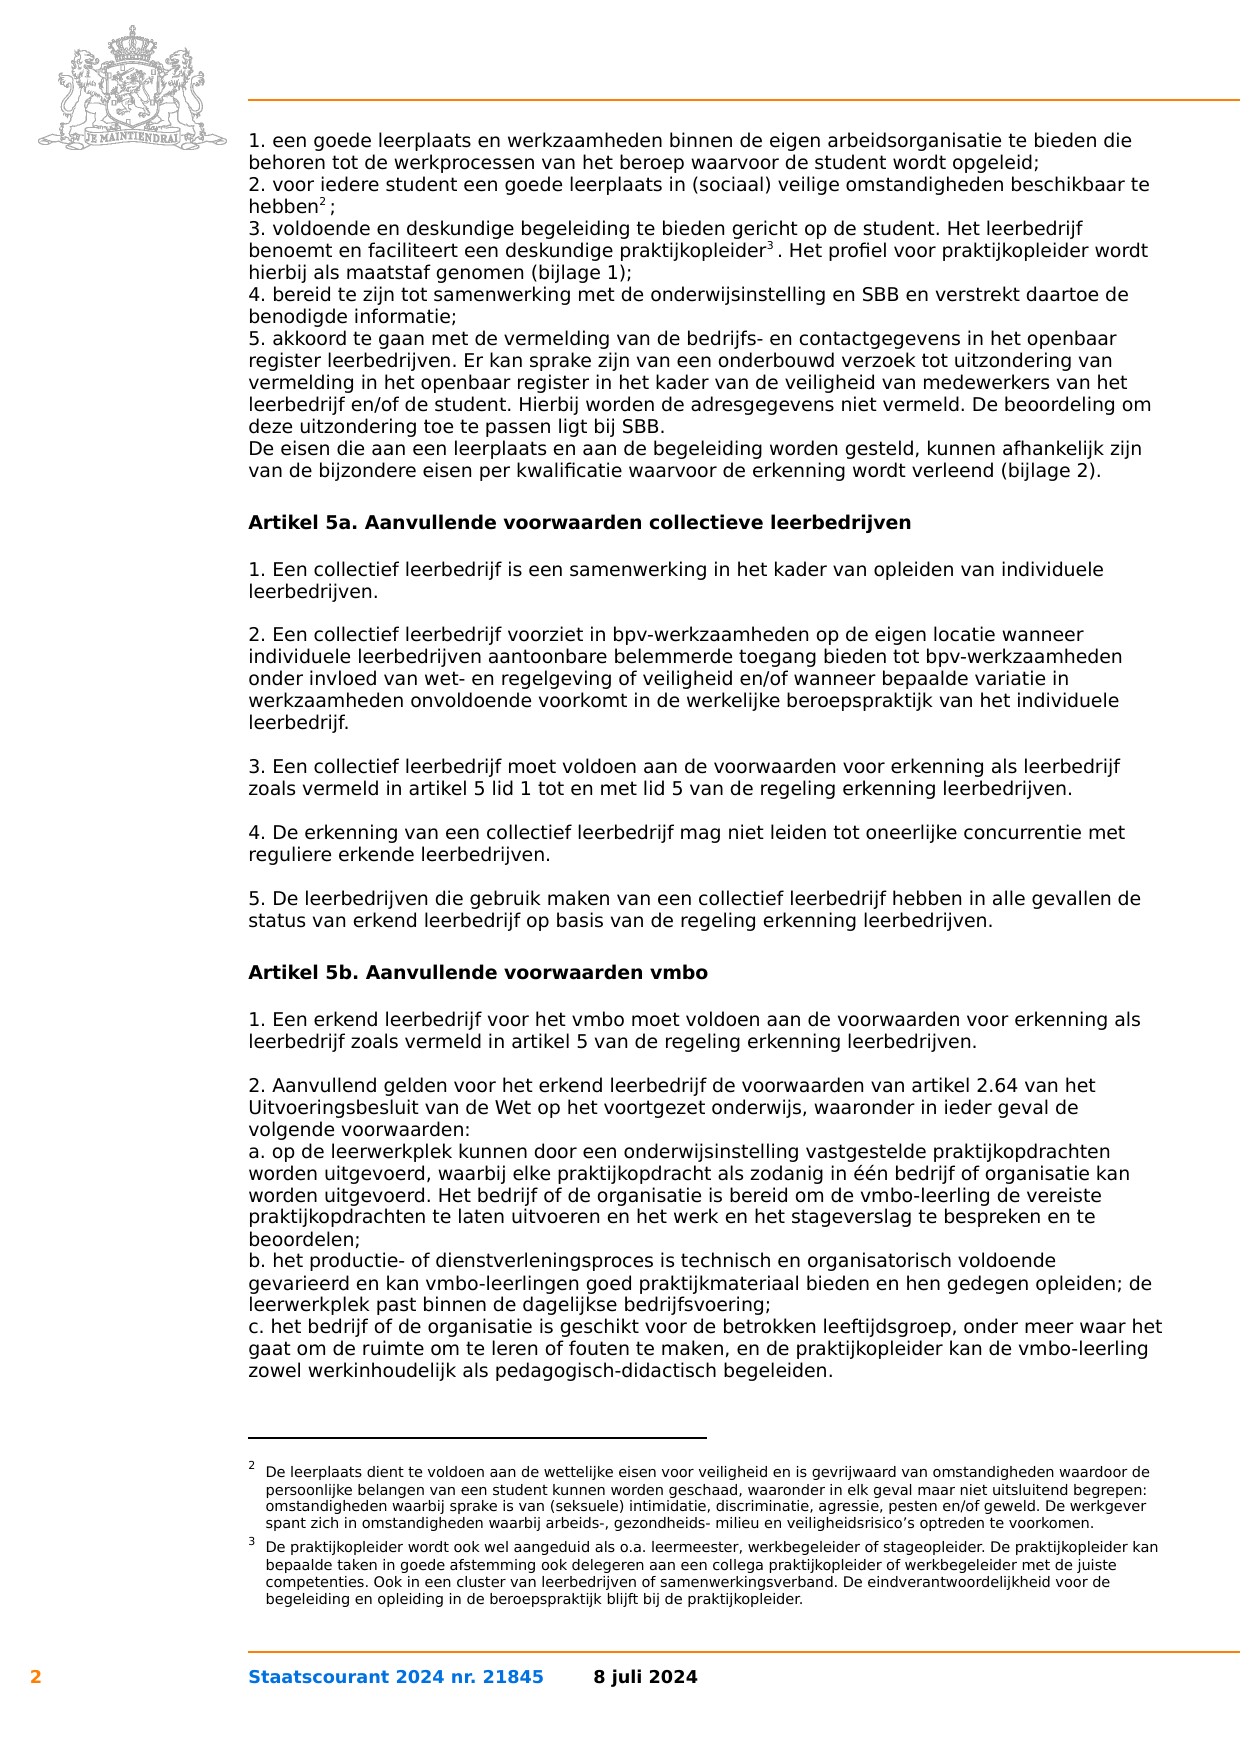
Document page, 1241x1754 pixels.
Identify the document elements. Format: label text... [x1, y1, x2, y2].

text 2. Aanvullend gelden voor het erkend leerbedrijf de voorwaarden van artikel 2.64 van het Uitvoeringsbesluit van de Wet op het voortgezet onderwijs, waaronder in ieder geval de volgende voorwaarden: [248, 1074, 1163, 1141]
text 1. Een erkend leerbedrijf voor het vmbo moet voldoen aan de voorwaarden voor erkenning als leerbedrijf zoals vermeld in artikel 5 van de regeling erkenning leerbedrijven. [248, 1009, 1163, 1053]
text 1. een goede leerplaats en werkzaamheden binnen de eigen arbeidsorganisatie te bieden die behoren tot de werkprocessen van het beroep waarvoor de student wordt opgeleid; [248, 130, 1163, 174]
subtitle Artikel 5b. Aanvullende voorwaarden vmbo [248, 962, 1163, 984]
picture [38, 25, 227, 150]
text 2. voor iedere student een goede leerplaats in (sociaal) veilige omstandigheden beschikbaar te hebben; [248, 174, 1163, 218]
text 5. akkoord te gaan met de vermelding van de bedrijfs- en contactgegevens in het openbaar register leerbedrijven. Er kan sprake zijn van een onderbouwd verzoek tot uitzondering van vermelding in het openbaar register in het kader van de veiligheid van medewerkers van het leerbedrijf en/of de student. Hierbij worden de adresgegevens niet vermeld. De beoordeling om deze uitzondering toe te passen ligt bij SBB. [248, 328, 1163, 438]
text De eisen die aan een leerplaats en aan de begeleiding worden gesteld, kunnen afhankelijk zijn van de bijzondere eisen per kwalificatie waarvoor de erkenning wordt verleend (bijlage 2). [248, 438, 1163, 482]
text b. het productie- of dienstverleningsproces is technisch en organisatorisch voldoende gevarieerd en kan vmbo-leerlingen goed praktijkmateriaal bieden en hen gedegen opleiden; de leerwerkplek past binnen de dagelijkse bedrijfsvoering; [248, 1250, 1163, 1316]
text De leerplaats dient te voldoen aan de wettelijke eisen voor veiligheid en is gevrijwaard van omstandigheden waardoor de persoonlijke belangen van een student kunnen worden geschaad, waaronder in elk geval maar niet uitsluitend begrepen: omstandigheden waarbij sprake is van (seksuele) intimidatie, discriminatie, agressie, pesten en/of geweld. De werkgever spant zich in omstandigheden waarbij arbeids-, gezondheids- milieu en veiligheidsrisico’s optreden te voorkomen. [248, 1459, 1163, 1532]
text 1. Een collectief leerbedrijf is een samenwerking in het kader van opleiden van individuele leerbedrijven. [248, 558, 1163, 602]
text 3. Een collectief leerbedrijf moet voldoen aan de voorwaarden voor erkenning als leerbedrijf zoals vermeld in artikel 5 lid 1 tot en met lid 5 van de regeling erkenning leerbedrijven. [248, 756, 1163, 800]
subtitle Artikel 5a. Aanvullende voorwaarden collectieve leerbedrijven [248, 512, 1163, 533]
text a. op de leerwerkplek kunnen door een onderwijsinstelling vastgestelde praktijkopdrachten worden uitgevoerd, waarbij elke praktijkopdracht als zodanig in één bedrijf of organisatie kan worden uitgevoerd. Het bedrijf of de organisatie is bereid om de vmbo-leerling de vereiste praktijkopdrachten te laten uitvoeren en het werk en het stageverslag te bespreken en te beoordelen; [248, 1141, 1163, 1250]
text 3. voldoende en deskundige begeleiding te bieden gericht op de student. Het leerbedrijf benoemt en faciliteert een deskundige praktijkopleider. Het profiel voor praktijkopleider wordt hierbij als maatstaf genomen (bijlage 1); [248, 218, 1163, 284]
text 4. bereid te zijn tot samenwerking met de onderwijsinstelling en SBB en verstrekt daartoe de benodigde informatie; [248, 284, 1163, 328]
text De praktijkopleider wordt ook wel aangeduid als o.a. leermeester, werkbegeleider of stageopleider. De praktijkopleider kan bepaalde taken in goede afstemming ook delegeren aan een collega praktijkopleider of werkbegeleider met de juiste competenties. Ook in een cluster van leerbedrijven of samenwerkingsverband. De eindverantwoordelijkheid voor de begeleiding en opleiding in de beroepspraktijk blijft bij de praktijkopleider. [248, 1535, 1163, 1608]
text 5. De leerbedrijven die gebruik maken van een collectief leerbedrijf hebben in alle gevallen de status van erkend leerbedrijf op basis van de regeling erkenning leerbedrijven. [248, 888, 1163, 932]
text c. het bedrijf of de organisatie is geschikt voor de betrokken leeftijdsgroep, onder meer waar het gaat om de ruimte om te leren of fouten te maken, en de praktijkopleider kan de vmbo-leerling zowel werkinhoudelijk als pedagogisch-didactisch begeleiden. [248, 1316, 1163, 1382]
text 2. Een collectief leerbedrijf voorziet in bpv-werkzaamheden op de eigen locatie wanneer individuele leerbedrijven aantoonbare belemmerde toegang bieden tot bpv-werkzaamheden onder invloed van wet- en regelgeving of veiligheid en/of wanneer bepaalde variatie in werkzaamheden onvoldoende voorkomt in de werkelijke beroepspraktijk van het individuele leerbedrijf. [248, 624, 1163, 734]
text 4. De erkenning van een collectief leerbedrijf mag niet leiden tot oneerlijke concurrentie met reguliere erkende leerbedrijven. [248, 822, 1163, 866]
